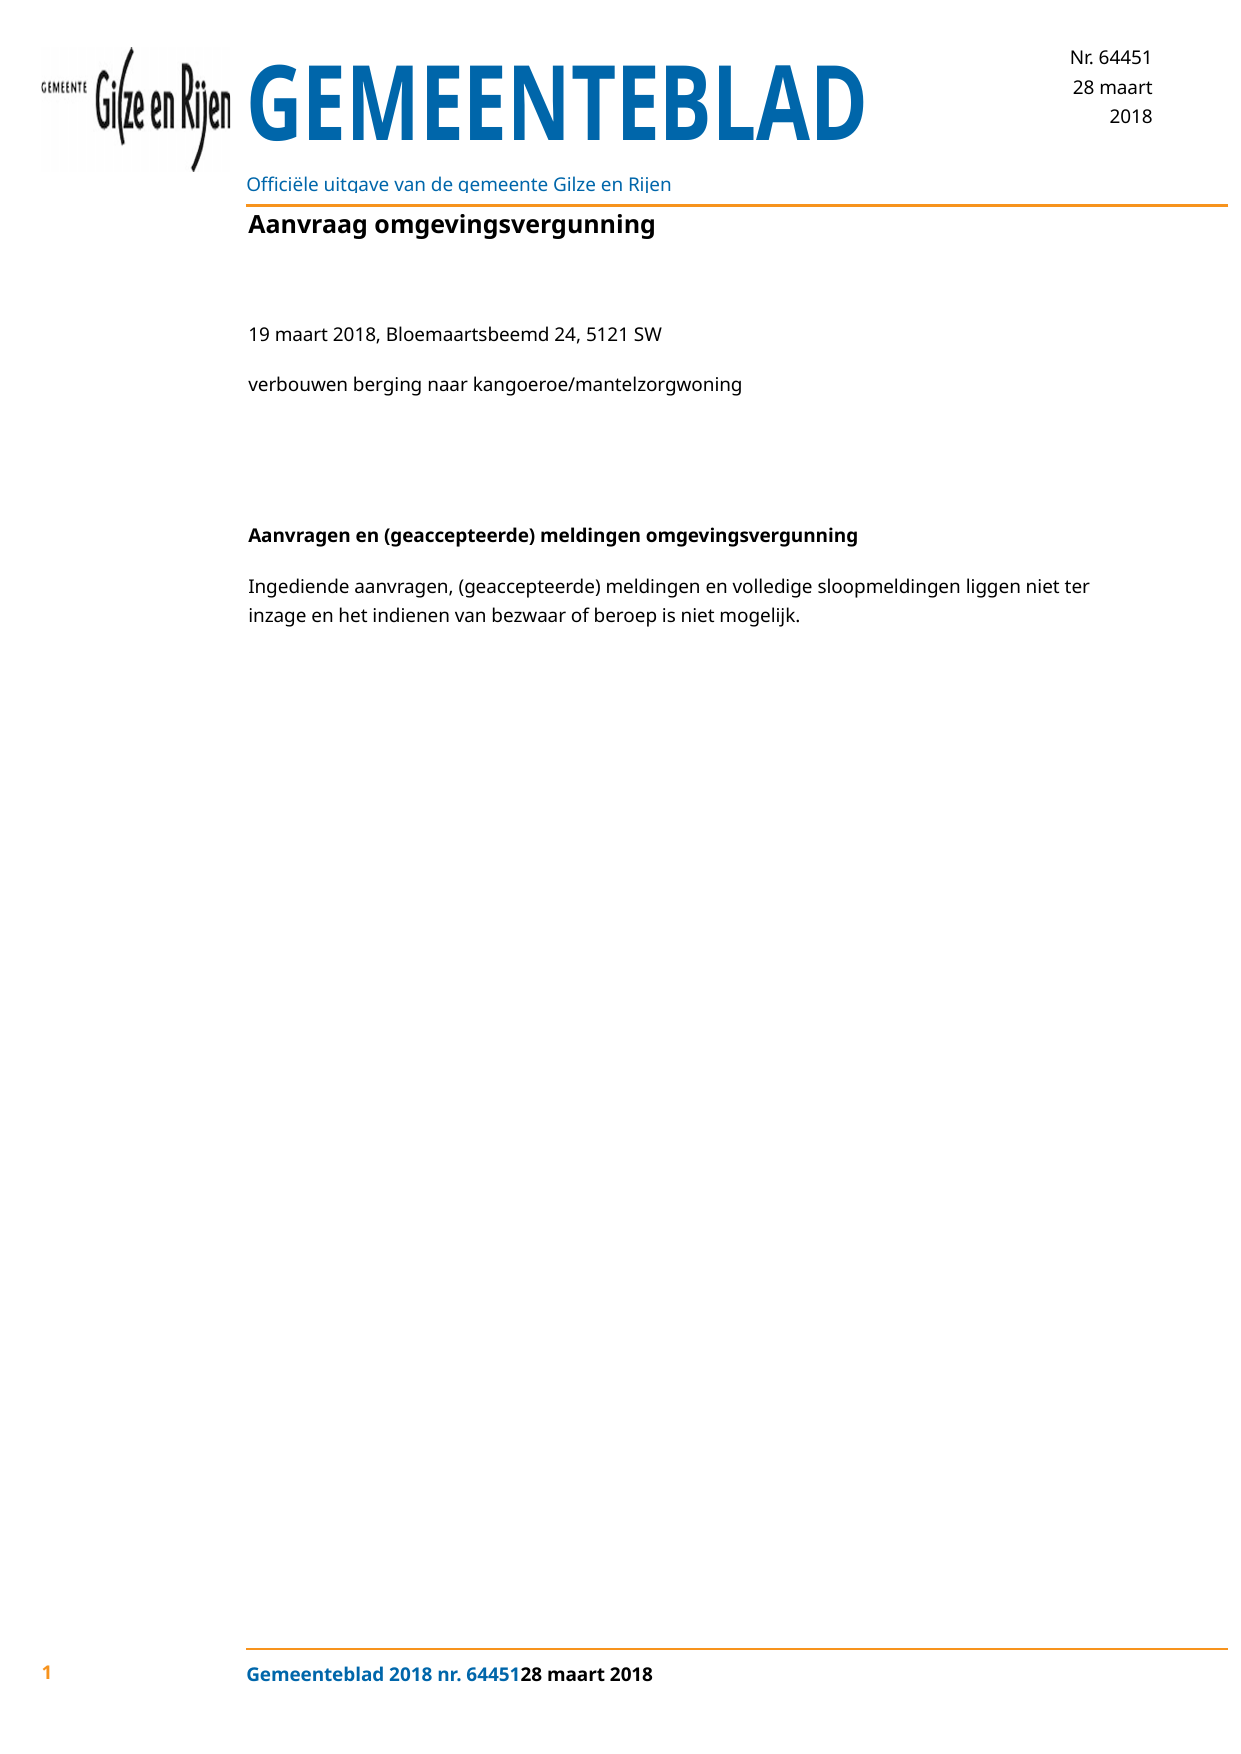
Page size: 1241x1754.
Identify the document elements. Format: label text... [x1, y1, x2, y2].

text verbouwen berging naar kangoeroe/mantelzorgwoning [248, 371, 1152, 397]
text Aanvragen en (geaccepteerde) meldingen omgevingsvergunning [248, 522, 1152, 548]
text Ingediende aanvragen, (geaccepteerde) meldingen en volledige sloopmeldingen liggen niet ter inzage en het indienen van bezwaar of beroep is niet mogelijk. [248, 573, 1152, 628]
text 19 maart 2018, Bloemaartsbeemd 24, 5121 SW [248, 321, 1152, 346]
text Aanvraag omgevingsvergunning [248, 207, 1152, 241]
picture [41, 47, 231, 172]
